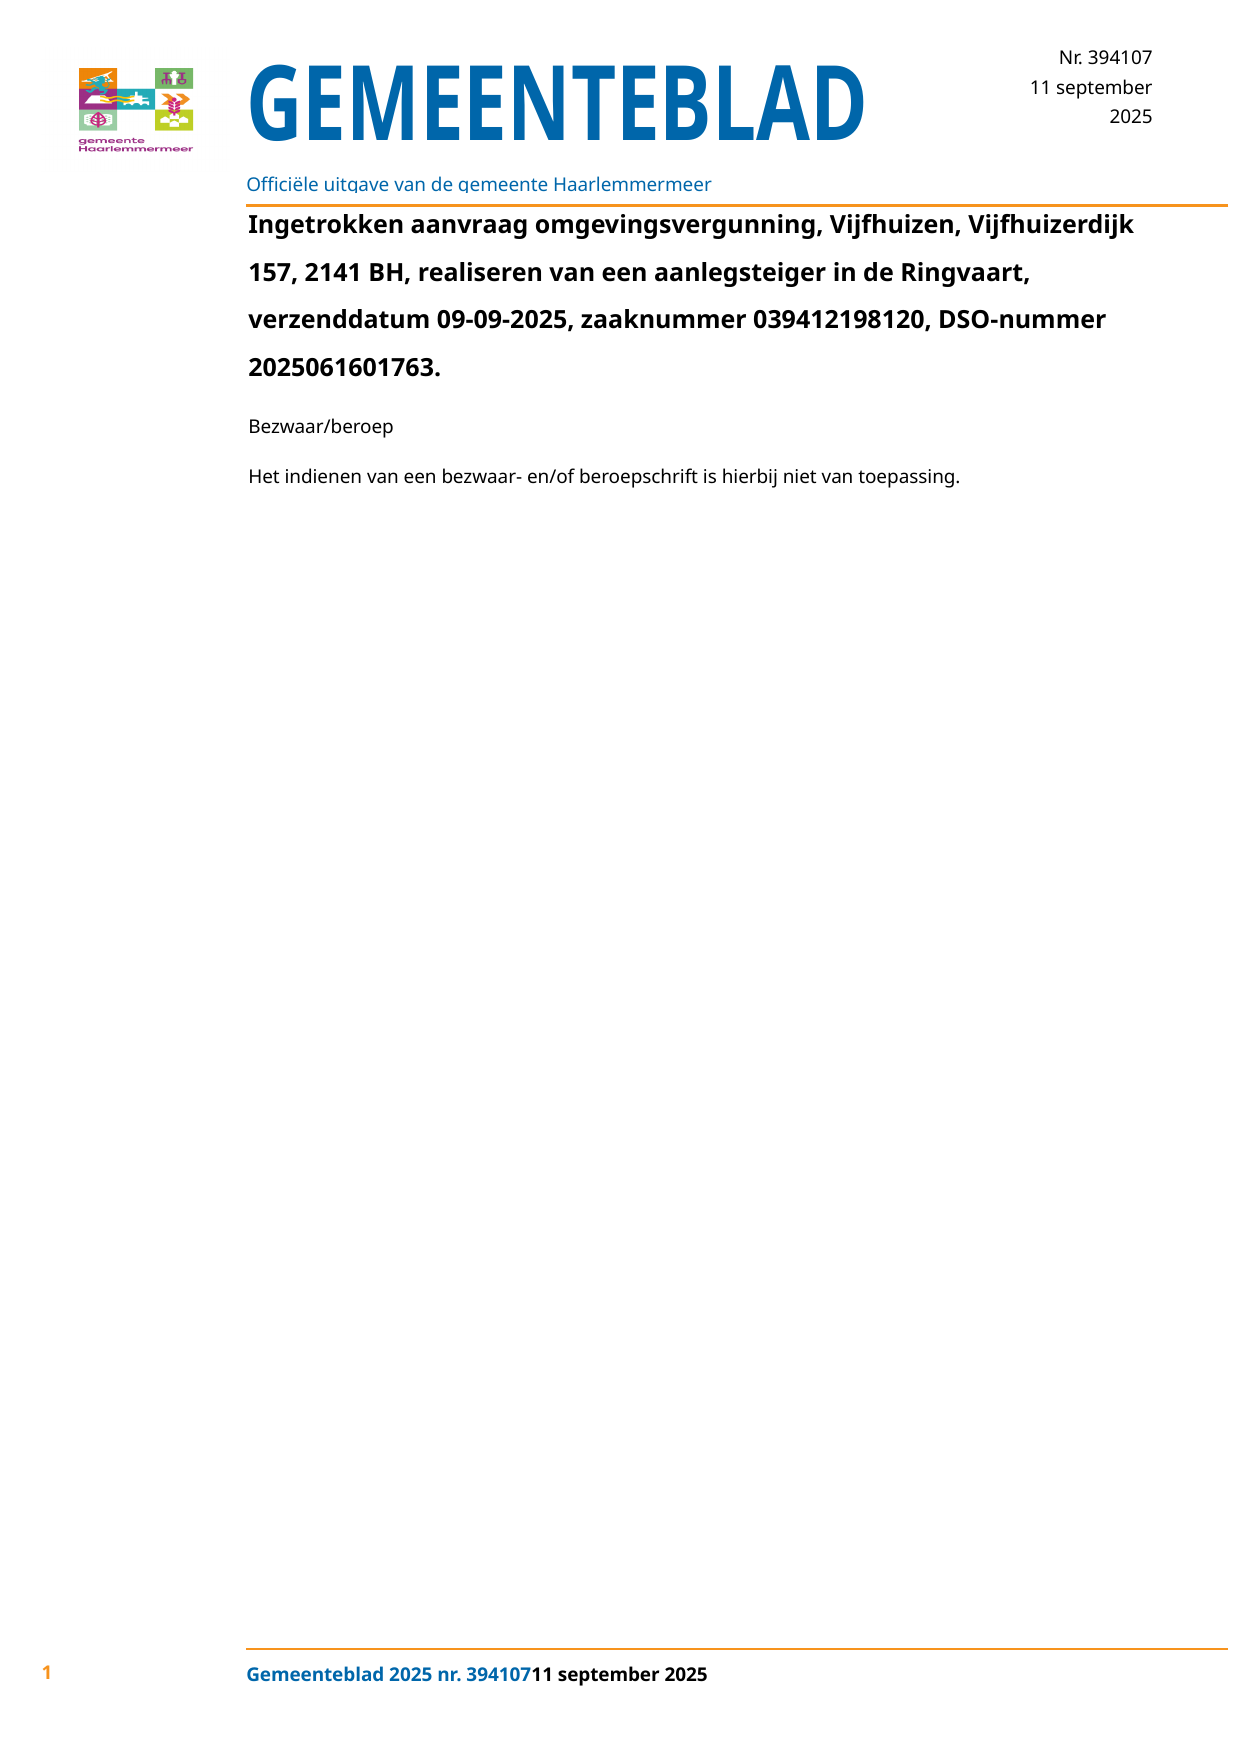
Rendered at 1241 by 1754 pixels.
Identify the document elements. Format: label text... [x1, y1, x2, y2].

picture [41, 47, 231, 172]
text Ingetrokken aanvraag omgevingsvergunning, Vijfhuizen, Vijfhuizerdijk 157, 2141 BH, realiseren van een aanlegsteiger in de Ringvaart, verzenddatum 09-09-2025, zaaknummer 039412198120, DSO-nummer 2025061601763. [248, 207, 1152, 384]
text Het indienen van een bezwaar- en/of beroepschrift is hierbij niet van toepassing. [248, 463, 1152, 489]
text Bezwaar/beroep [248, 413, 1152, 439]
